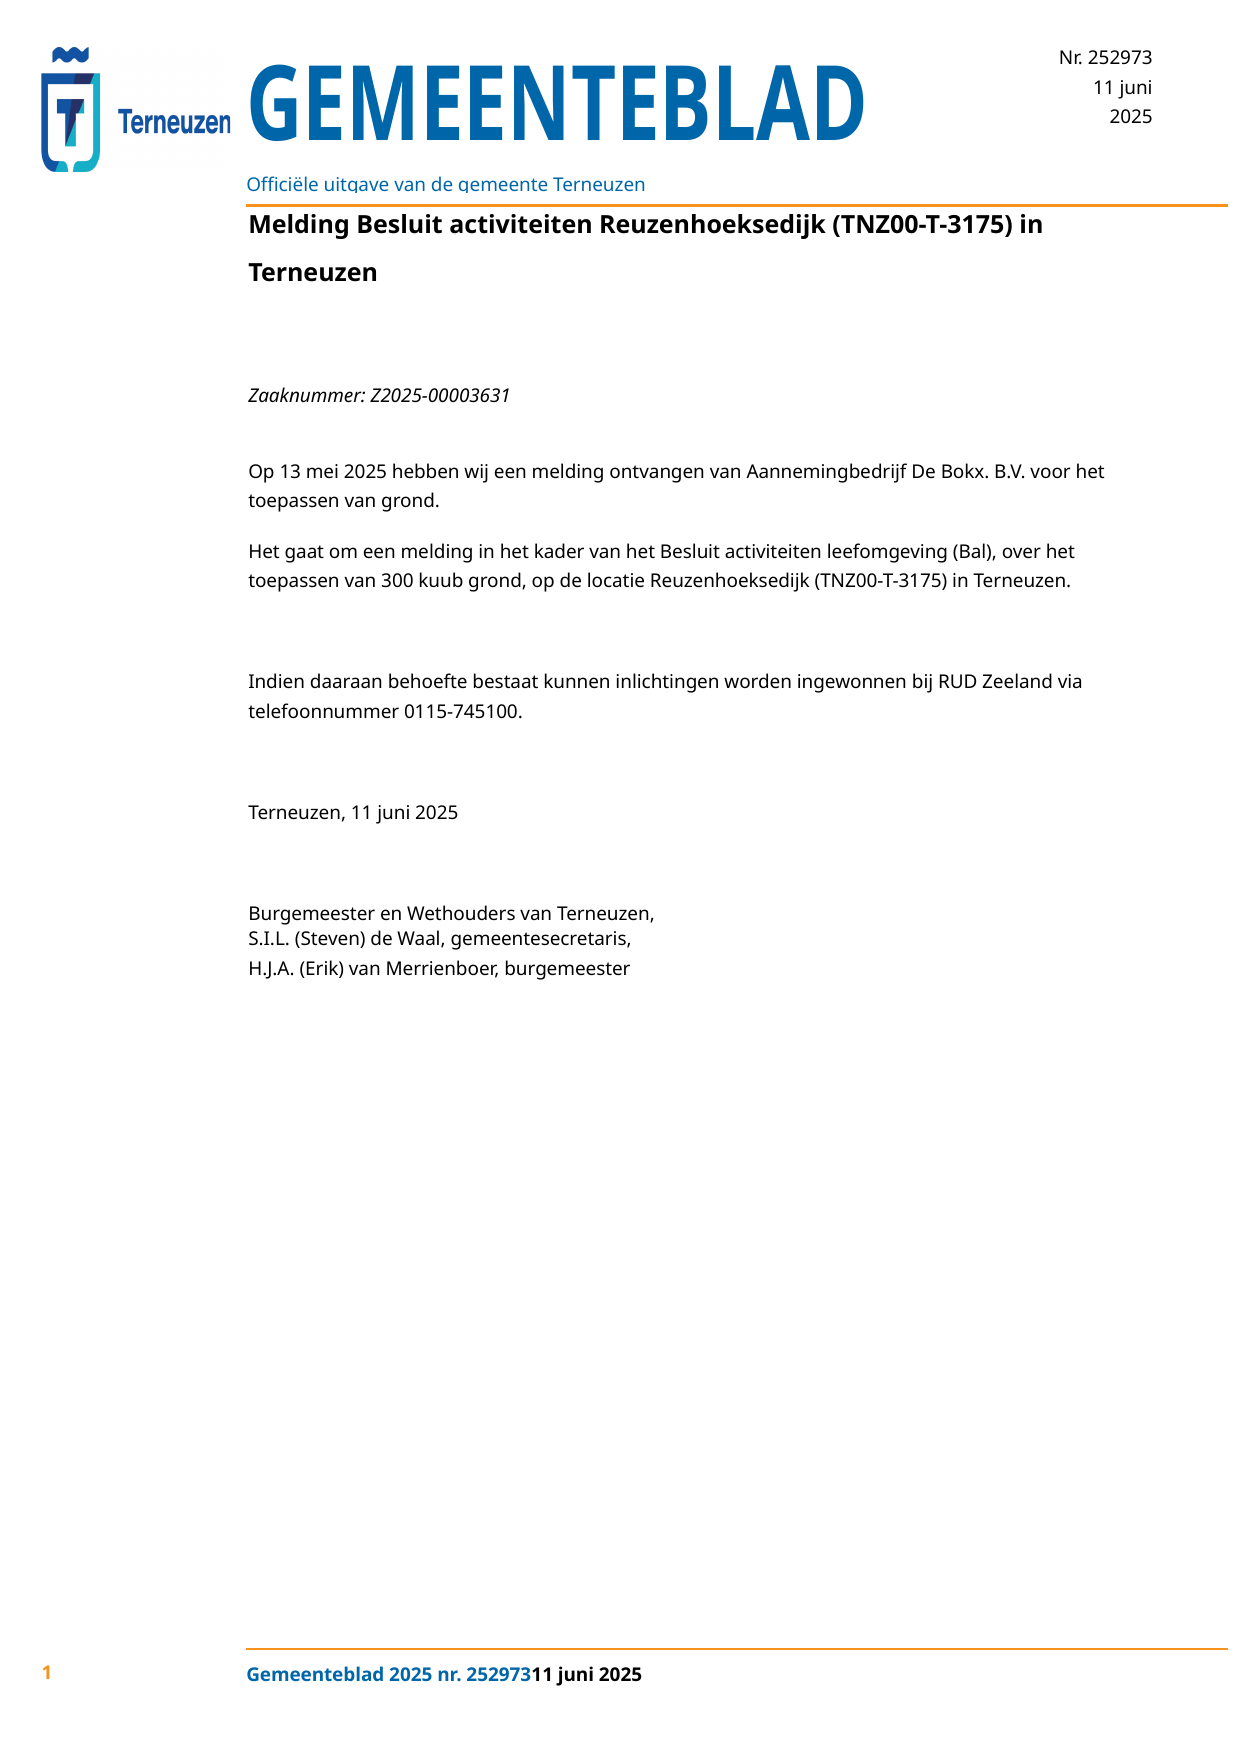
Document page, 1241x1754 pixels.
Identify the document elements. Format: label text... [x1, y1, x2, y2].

table_cell [248, 1032, 700, 1058]
table_cell [700, 926, 1152, 981]
table_cell [700, 1032, 1152, 1058]
text Het gaat om een melding in het kader van het Besluit activiteiten leefomgeving (Bal), over het toepassen van 300 kuub grond, op de locatie Reuzenhoeksedijk (TNZ00-T-3175) in Terneuzen. [248, 538, 1152, 593]
text Indien daaraan behoefte bestaat kunnen inlichtingen worden ingewonnen bij RUD Zeeland via telefoonnummer 0115-745100. [248, 668, 1152, 724]
table_cell S.I.L. (Steven) de Waal, gemeentesecretaris, H.J.A. (Erik) van Merrienboer, burgemeester [248, 926, 700, 981]
text Zaaknummer: Z2025-00003631 [248, 382, 1152, 408]
table_cell [248, 1007, 1152, 1032]
table_cell [700, 981, 1152, 1007]
text Terneuzen, 11 juni 2025 [248, 799, 1152, 824]
table_header Burgemeester en Wethouders van Terneuzen, [248, 900, 1152, 926]
table_cell [248, 981, 700, 1007]
text Melding Besluit activiteiten Reuzenhoeksedijk (TNZ00-T-3175) in Terneuzen [248, 207, 1152, 288]
text Op 13 mei 2025 hebben wij een melding ontvangen van Aannemingbedrijf De Bokx. B.V. voor het toepassen van grond. [248, 458, 1152, 513]
picture [41, 47, 231, 172]
